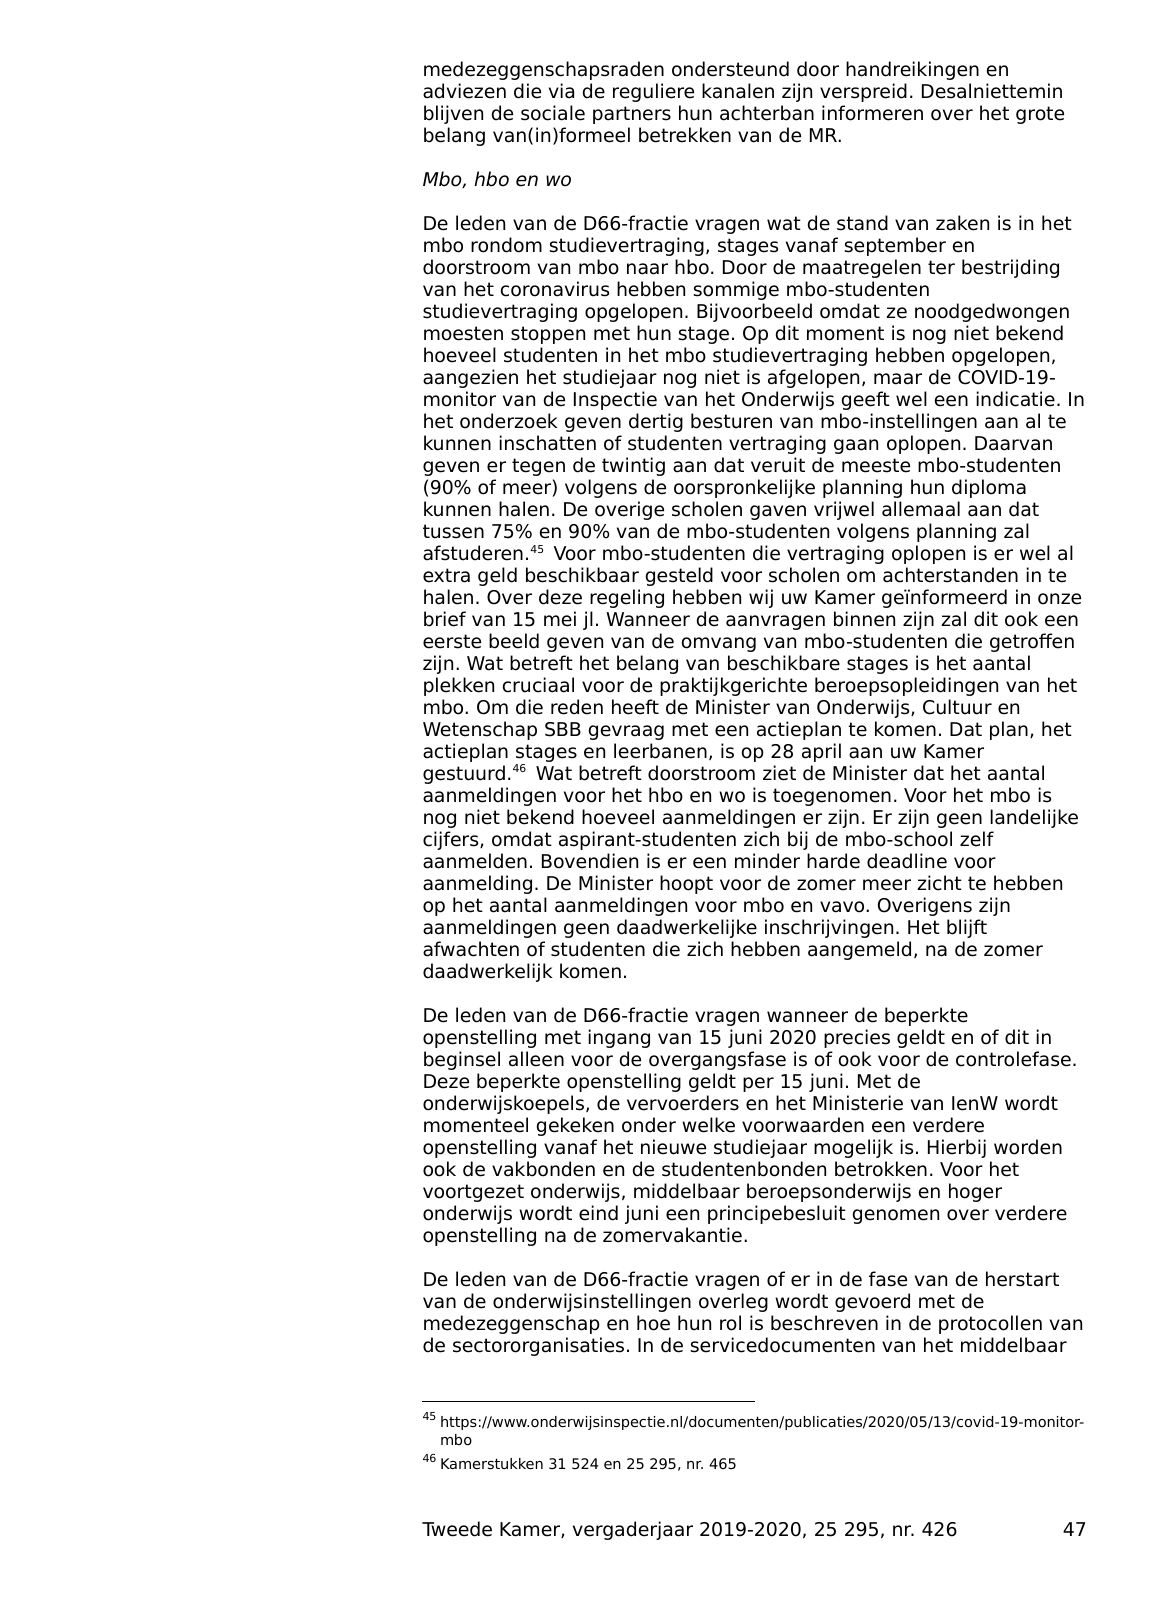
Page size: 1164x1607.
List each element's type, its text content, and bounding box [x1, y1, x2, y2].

text Kamerstukken 31 524 en 25 295, nr. 465 [422, 1452, 1087, 1474]
subtitle Mbo, hbo en wo [422, 169, 1087, 191]
text https://www.onderwijsinspectie.nl/documenten/publicaties/2020/05/13/covid-19-monitor-mbo [422, 1410, 1087, 1449]
text De leden van de D66-fractie vragen wanneer de beperkte openstelling met ingang van 15 juni 2020 precies geldt en of dit in beginsel alleen voor de overgangsfase is of ook voor de controlefase. Deze beperkte openstelling geldt per 15 juni. Met de onderwijskoepels, de vervoerders en het Ministerie van IenW wordt momenteel gekeken onder welke voorwaarden een verdere openstelling vanaf het nieuwe studiejaar mogelijk is. Hierbij worden ook de vakbonden en de studentenbonden betrokken. Voor het voortgezet onderwijs, middelbaar beroepsonderwijs en hoger onderwijs wordt eind juni een principebesluit genomen over verdere openstelling na de zomervakantie. [422, 1005, 1087, 1247]
text De leden van de D66-fractie vragen of er in de fase van de herstart van de onderwijsinstellingen overleg wordt gevoerd met de medezeggenschap en hoe hun rol is beschreven in de protocollen van de sectororganisaties. In de servicedocumenten van het middelbaar [422, 1269, 1087, 1357]
text medezeggenschapsraden ondersteund door handreikingen en adviezen die via de reguliere kanalen zijn verspreid. Desalniettemin blijven de sociale partners hun achterban informeren over het grote belang van(in)formeel betrekken van de MR. [422, 59, 1087, 147]
text De leden van de D66-fractie vragen wat de stand van zaken is in het mbo rondom studievertraging, stages vanaf september en doorstroom van mbo naar hbo. Door de maatregelen ter bestrijding van het coronavirus hebben sommige mbo-studenten studievertraging opgelopen. Bijvoorbeeld omdat ze noodgedwongen moesten stoppen met hun stage. Op dit moment is nog niet bekend hoeveel studenten in het mbo studievertraging hebben opgelopen, aangezien het studiejaar nog niet is afgelopen, maar de COVID-19-monitor van de Inspectie van het Onderwijs geeft wel een indicatie. In het onderzoek geven dertig besturen van mbo-instellingen aan al te kunnen inschatten of studenten vertraging gaan oplopen. Daarvan geven er tegen de twintig aan dat veruit de meeste mbo-studenten (90% of meer) volgens de oorspronkelijke planning hun diploma kunnen halen. De overige scholen gaven vrijwel allemaal aan dat tussen 75% en 90% van de mbo-studenten volgens planning zal afstuderen. Voor mbo-studenten die vertraging oplopen is er wel al extra geld beschikbaar gesteld voor scholen om achterstanden in te halen. Over deze regeling hebben wij uw Kamer geïnformeerd in onze brief van 15 mei jl. Wanneer de aanvragen binnen zijn zal dit ook een eerste beeld geven van de omvang van mbo-studenten die getroffen zijn. Wat betreft het belang van beschikbare stages is het aantal plekken cruciaal voor de praktijkgerichte beroepsopleidingen van het mbo. Om die reden heeft de Minister van Onderwijs, Cultuur en Wetenschap SBB gevraag met een actieplan te komen. Dat plan, het actieplan stages en leerbanen, is op 28 april aan uw Kamer gestuurd. Wat betreft doorstroom ziet de Minister dat het aantal aanmeldingen voor het hbo en wo is toegenomen. Voor het mbo is nog niet bekend hoeveel aanmeldingen er zijn. Er zijn geen landelijke cijfers, omdat aspirant-studenten zich bij de mbo-school zelf aanmelden. Bovendien is er een minder harde deadline voor aanmelding. De Minister hoopt voor de zomer meer zicht te hebben op het aantal aanmeldingen voor mbo en vavo. Overigens zijn aanmeldingen geen daadwerkelijke inschrijvingen. Het blijft afwachten of studenten die zich hebben aangemeld, na de zomer daadwerkelijk komen. [422, 213, 1087, 983]
